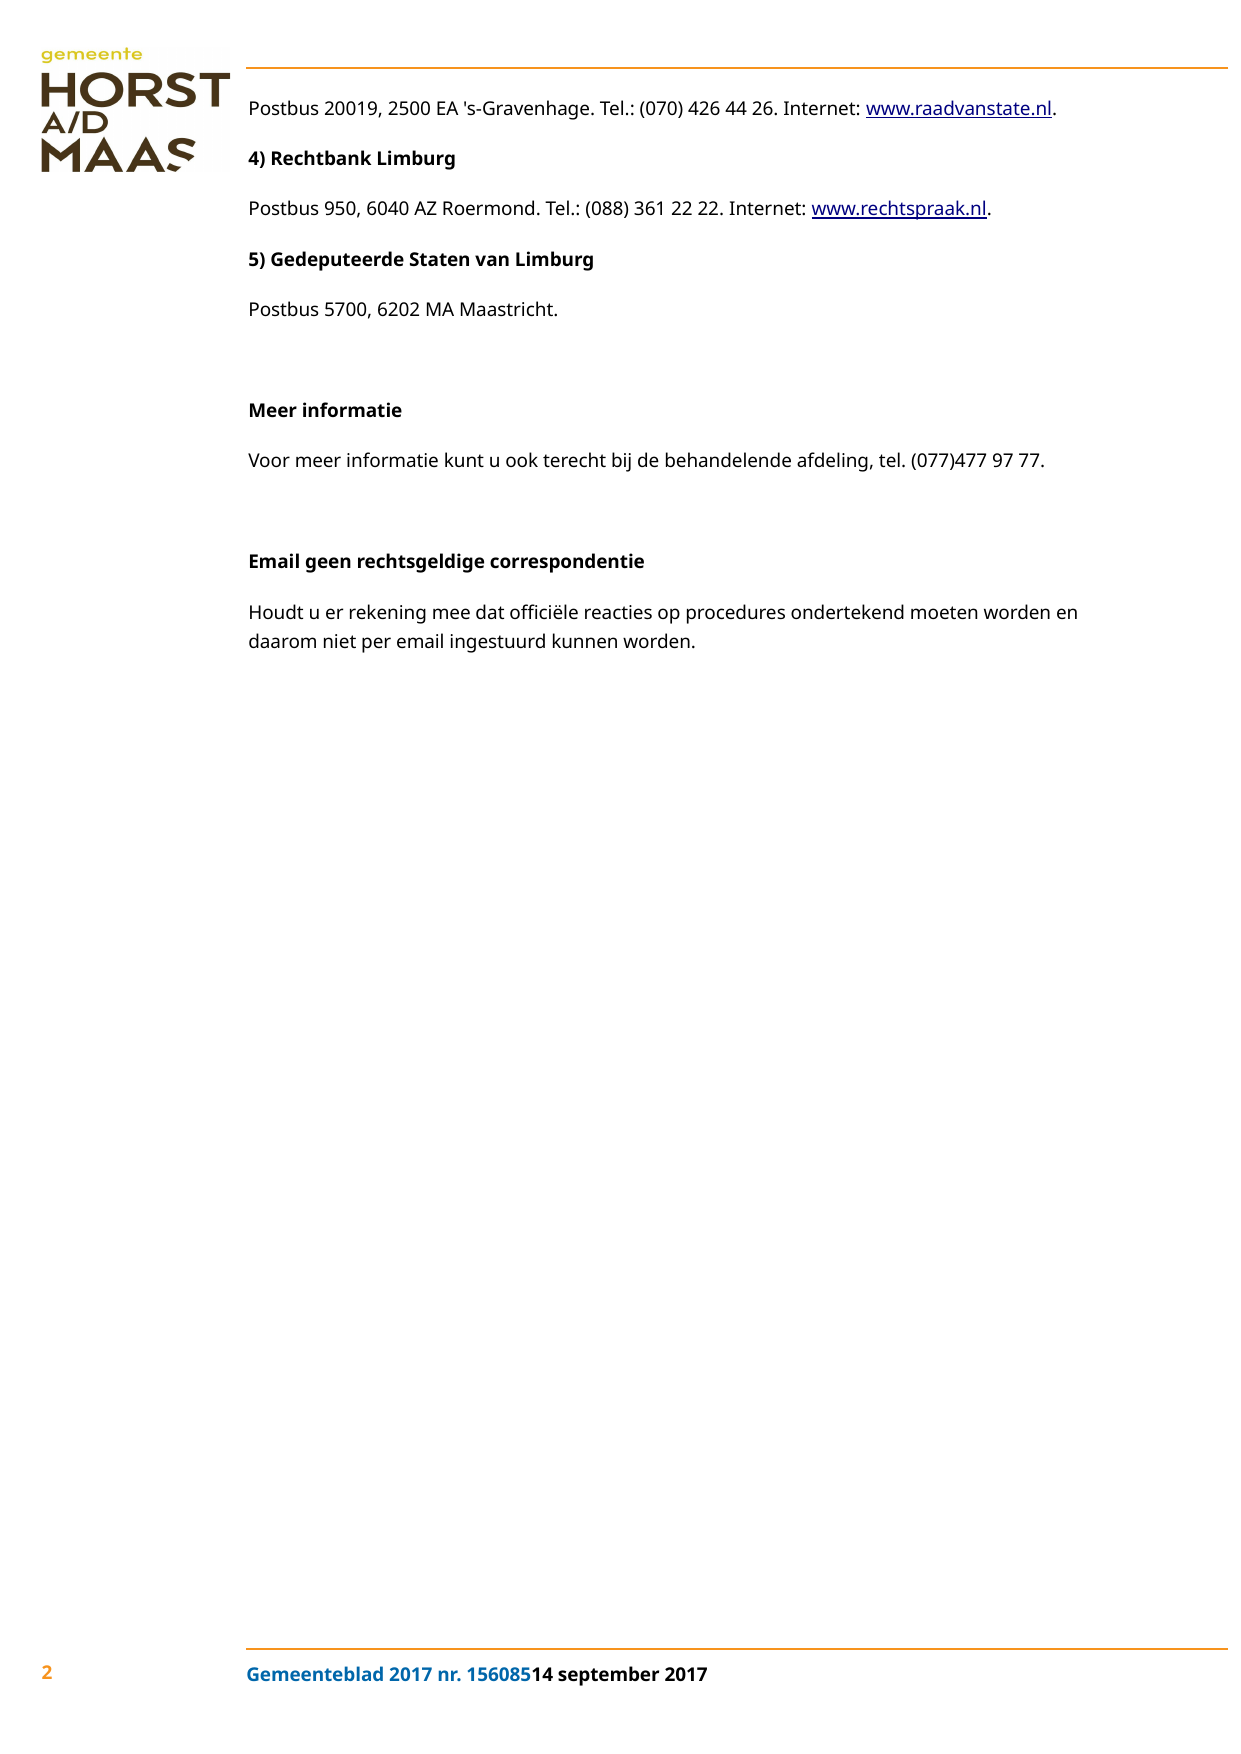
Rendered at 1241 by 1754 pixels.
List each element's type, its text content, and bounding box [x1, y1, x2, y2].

text Houdt u er rekening mee dat officiële reacties op procedures ondertekend moeten worden en daarom niet per email ingestuurd kunnen worden. [248, 599, 1152, 654]
text 5) Gedeputeerde Staten van Limburg [248, 246, 1152, 272]
text Postbus 5700, 6202 MA Maastricht. [248, 296, 1152, 322]
text Postbus 950, 6040 AZ Roermond. Tel.: (088) 361 22 22. Internet: www.rechtspraak.nl. [248, 196, 1152, 221]
picture [41, 47, 231, 172]
text Meer informatie [248, 397, 1152, 423]
text Voor meer informatie kunt u ook terecht bij de behandelende afdeling, tel. (077)477 97 77. [248, 448, 1152, 473]
text Email geen rechtsgeldige correspondentie [248, 548, 1152, 574]
text Postbus 20019, 2500 EA 's-Gravenhage. Tel.: (070) 426 44 26. Internet: www.raadvanstate.nl. [248, 95, 1152, 121]
text 4) Rechtbank Limburg [248, 145, 1152, 171]
